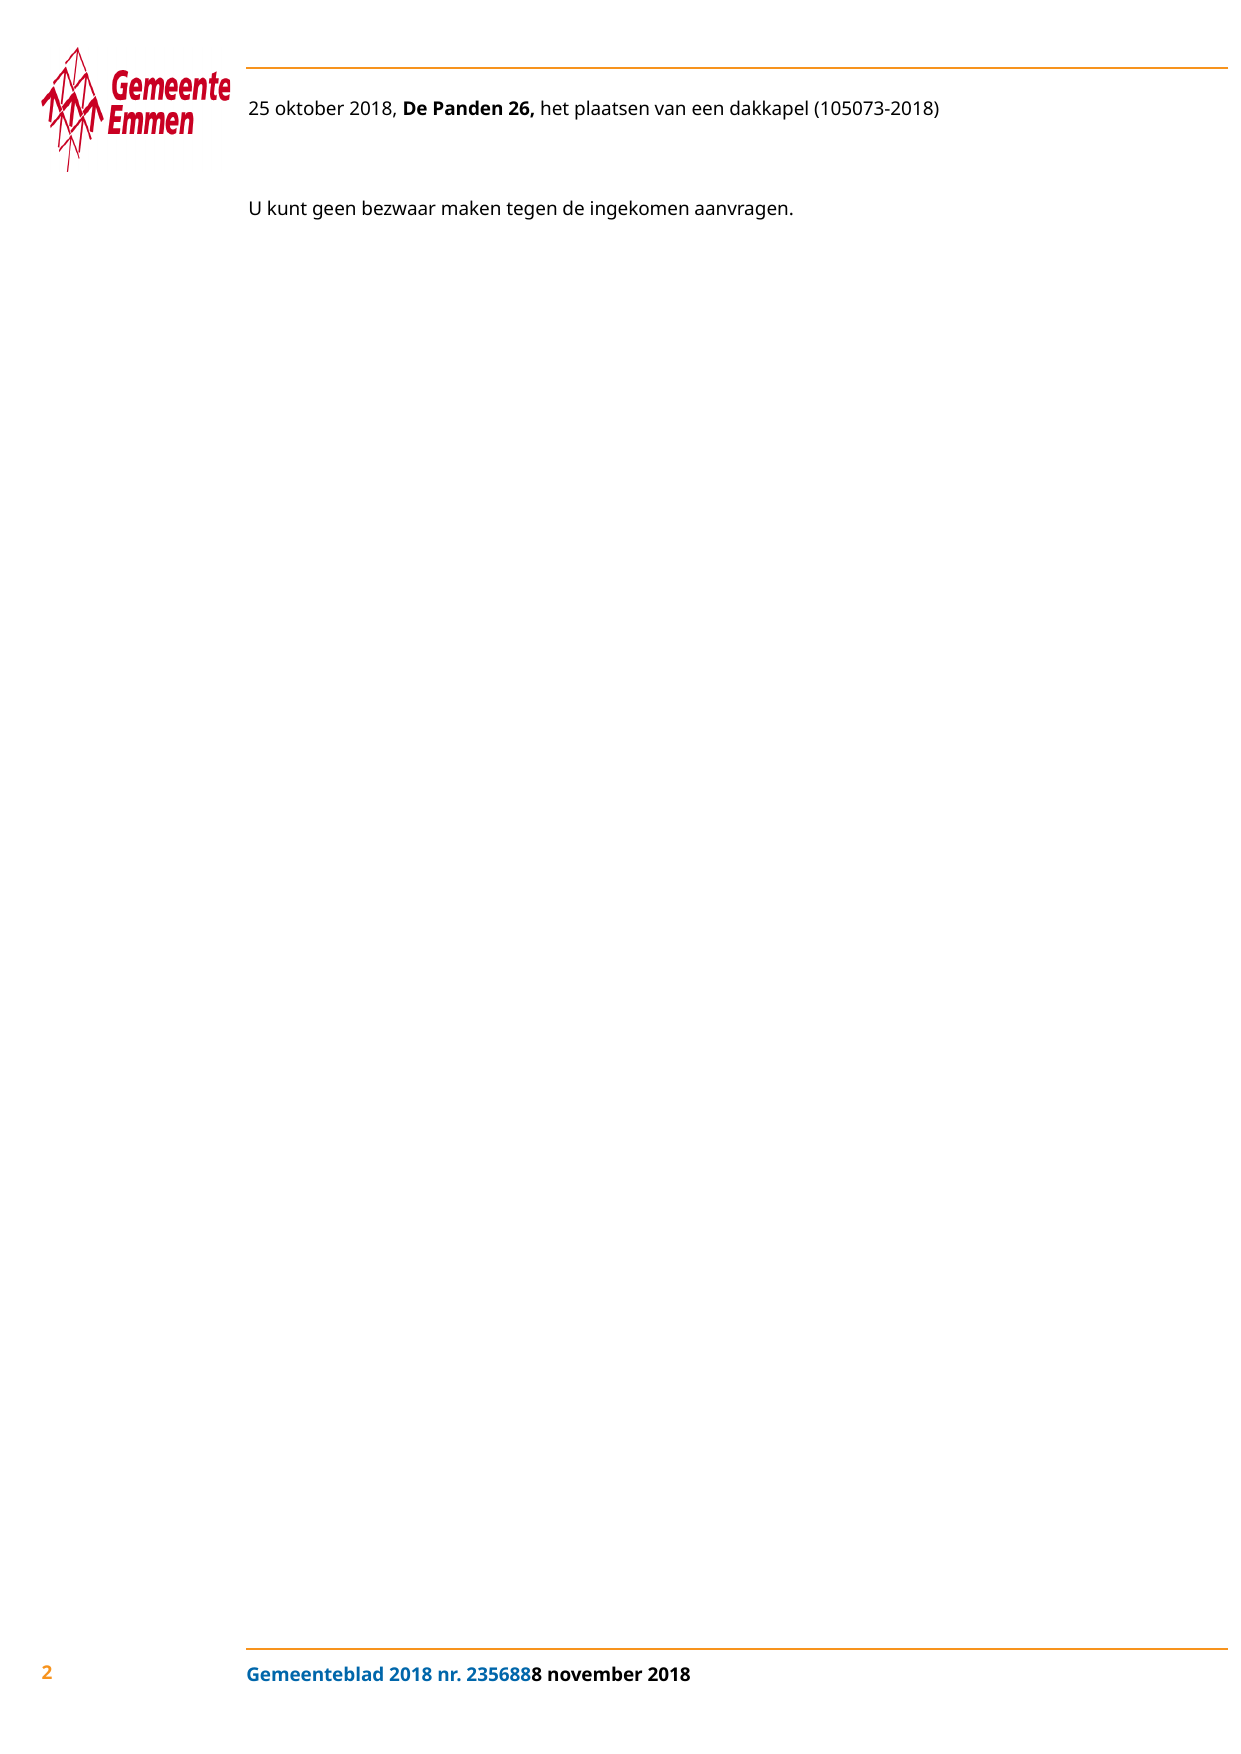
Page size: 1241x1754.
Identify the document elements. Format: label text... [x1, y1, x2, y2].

text U kunt geen bezwaar maken tegen de ingekomen aanvragen. [248, 196, 1152, 221]
text 25 oktober 2018, De Panden 26, het plaatsen van een dakkapel (105073-2018) [248, 95, 1152, 121]
picture [41, 47, 231, 172]
